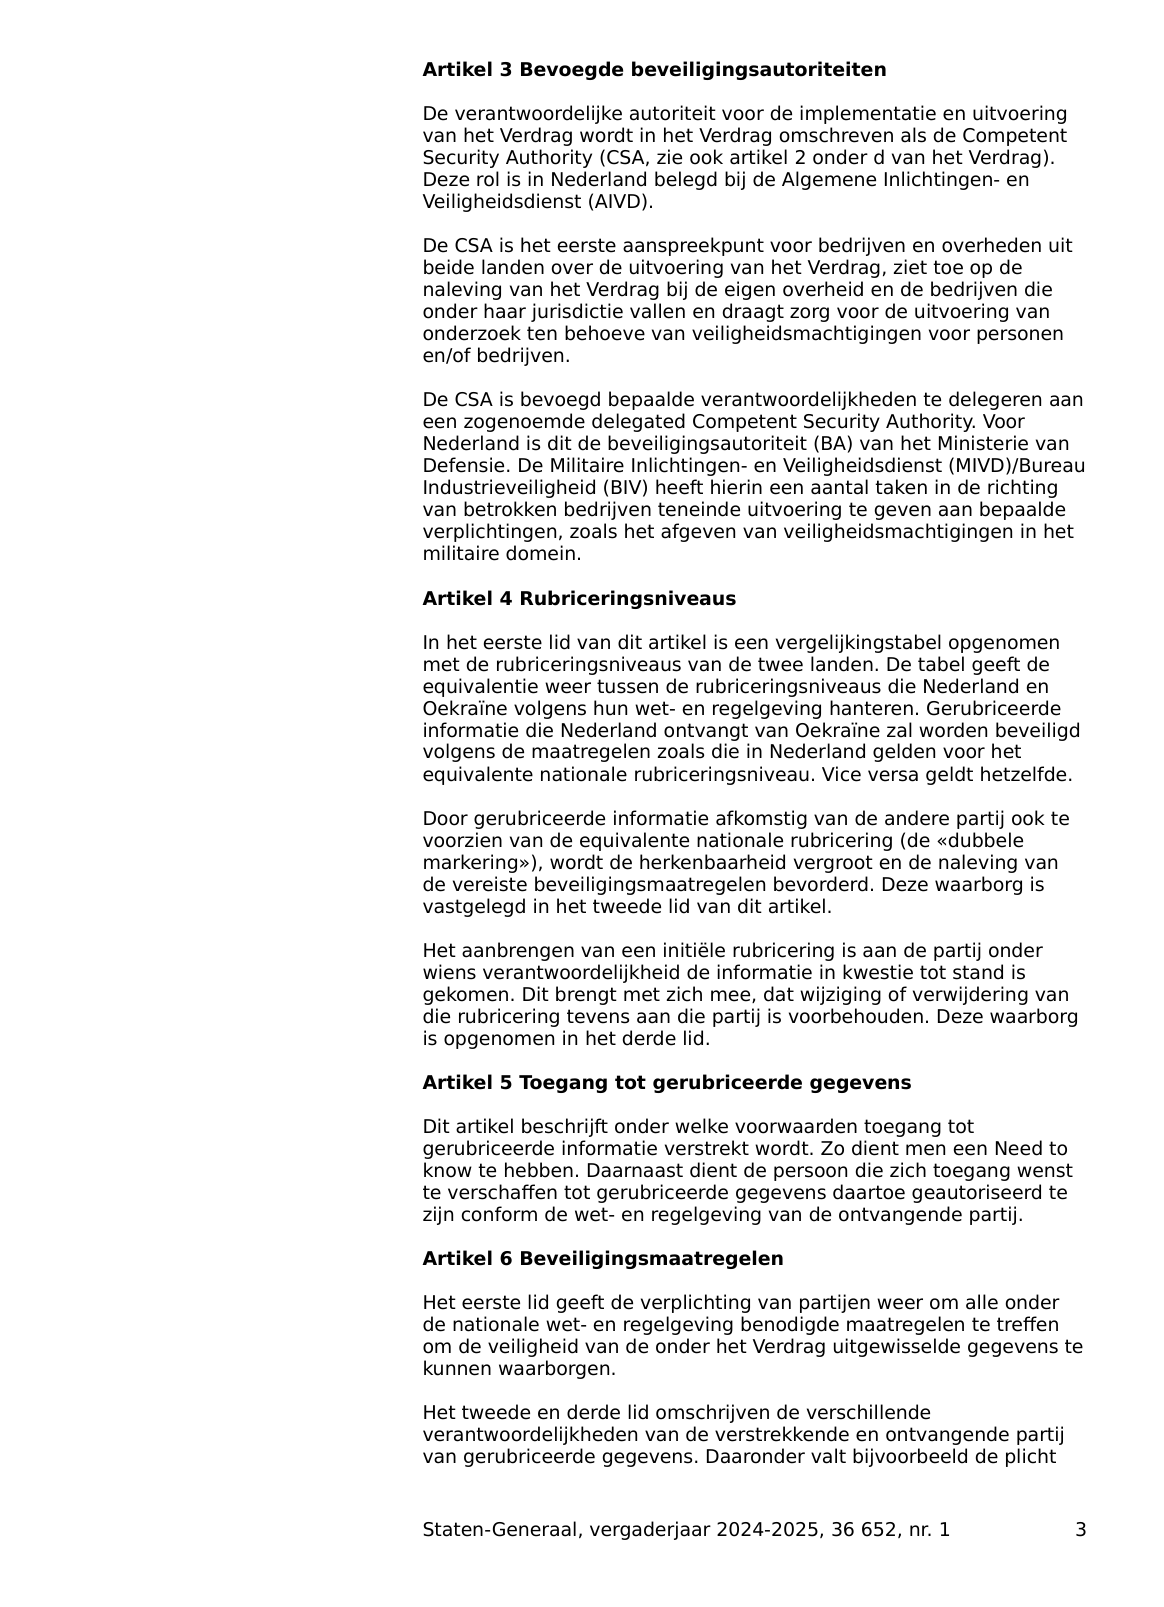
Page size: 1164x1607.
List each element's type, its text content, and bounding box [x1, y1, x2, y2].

text Door gerubriceerde informatie afkomstig van de andere partij ook te voorzien van de equivalente nationale rubricering (de «dubbele markering»), wordt de herkenbaarheid vergroot en de naleving van de vereiste beveiligingsmaatregelen bevorderd. Deze waarborg is vastgelegd in het tweede lid van dit artikel. [422, 808, 1087, 917]
text De CSA is bevoegd bepaalde verantwoordelijkheden te delegeren aan een zogenoemde delegated Competent Security Authority. Voor Nederland is dit de beveiligingsautoriteit (BA) van het Ministerie van Defensie. De Militaire Inlichtingen- en Veiligheidsdienst (MIVD)/Bureau Industrieveiligheid (BIV) heeft hierin een aantal taken in de richting van betrokken bedrijven teneinde uitvoering te geven aan bepaalde verplichtingen, zoals het afgeven van veiligheidsmachtigingen in het militaire domein. [422, 389, 1087, 565]
subtitle Artikel 4 Rubriceringsniveaus [422, 587, 1087, 609]
text De CSA is het eerste aanspreekpunt voor bedrijven en overheden uit beide landen over de uitvoering van het Verdrag, ziet toe op de naleving van het Verdrag bij de eigen overheid en de bedrijven die onder haar jurisdictie vallen en draagt zorg voor de uitvoering van onderzoek ten behoeve van veiligheidsmachtigingen voor personen en/of bedrijven. [422, 235, 1087, 367]
text In het eerste lid van dit artikel is een vergelijkingstabel opgenomen met de rubriceringsniveaus van de twee landen. De tabel geeft de equivalentie weer tussen de rubriceringsniveaus die Nederland en Oekraïne volgens hun wet- en regelgeving hanteren. Gerubriceerde informatie die Nederland ontvangt van Oekraïne zal worden beveiligd volgens de maatregelen zoals die in Nederland gelden voor het equivalente nationale rubriceringsniveau. Vice versa geldt hetzelfde. [422, 632, 1087, 785]
text De verantwoordelijke autoriteit voor de implementatie en uitvoering van het Verdrag wordt in het Verdrag omschreven als de Competent Security Authority (CSA, zie ook artikel 2 onder d van het Verdrag). Deze rol is in Nederland belegd bij de Algemene Inlichtingen- en Veiligheidsdienst (AIVD). [422, 103, 1087, 213]
text Het eerste lid geeft de verplichting van partijen weer om alle onder de nationale wet- en regelgeving benodigde maatregelen te treffen om de veiligheid van de onder het Verdrag uitgewisselde gegevens te kunnen waarborgen. [422, 1292, 1087, 1380]
subtitle Artikel 3 Bevoegde beveiligingsautoriteiten [422, 59, 1087, 81]
text Dit artikel beschrijft onder welke voorwaarden toegang tot gerubriceerde informatie verstrekt wordt. Zo dient men een Need to know te hebben. Daarnaast dient de persoon die zich toegang wenst te verschaffen tot gerubriceerde gegevens daartoe geautoriseerd te zijn conform de wet- en regelgeving van de ontvangende partij. [422, 1116, 1087, 1226]
subtitle Artikel 5 Toegang tot gerubriceerde gegevens [422, 1072, 1087, 1094]
subtitle Artikel 6 Beveiligingsmaatregelen [422, 1248, 1087, 1270]
text Het aanbrengen van een initiële rubricering is aan de partij onder wiens verantwoordelijkheid de informatie in kwestie tot stand is gekomen. Dit brengt met zich mee, dat wijziging of verwijdering van die rubricering tevens aan die partij is voorbehouden. Deze waarborg is opgenomen in het derde lid. [422, 940, 1087, 1049]
text Het tweede en derde lid omschrijven de verschillende verantwoordelijkheden van de verstrekkende en ontvangende partij van gerubriceerde gegevens. Daaronder valt bijvoorbeeld de plicht [422, 1402, 1087, 1468]
